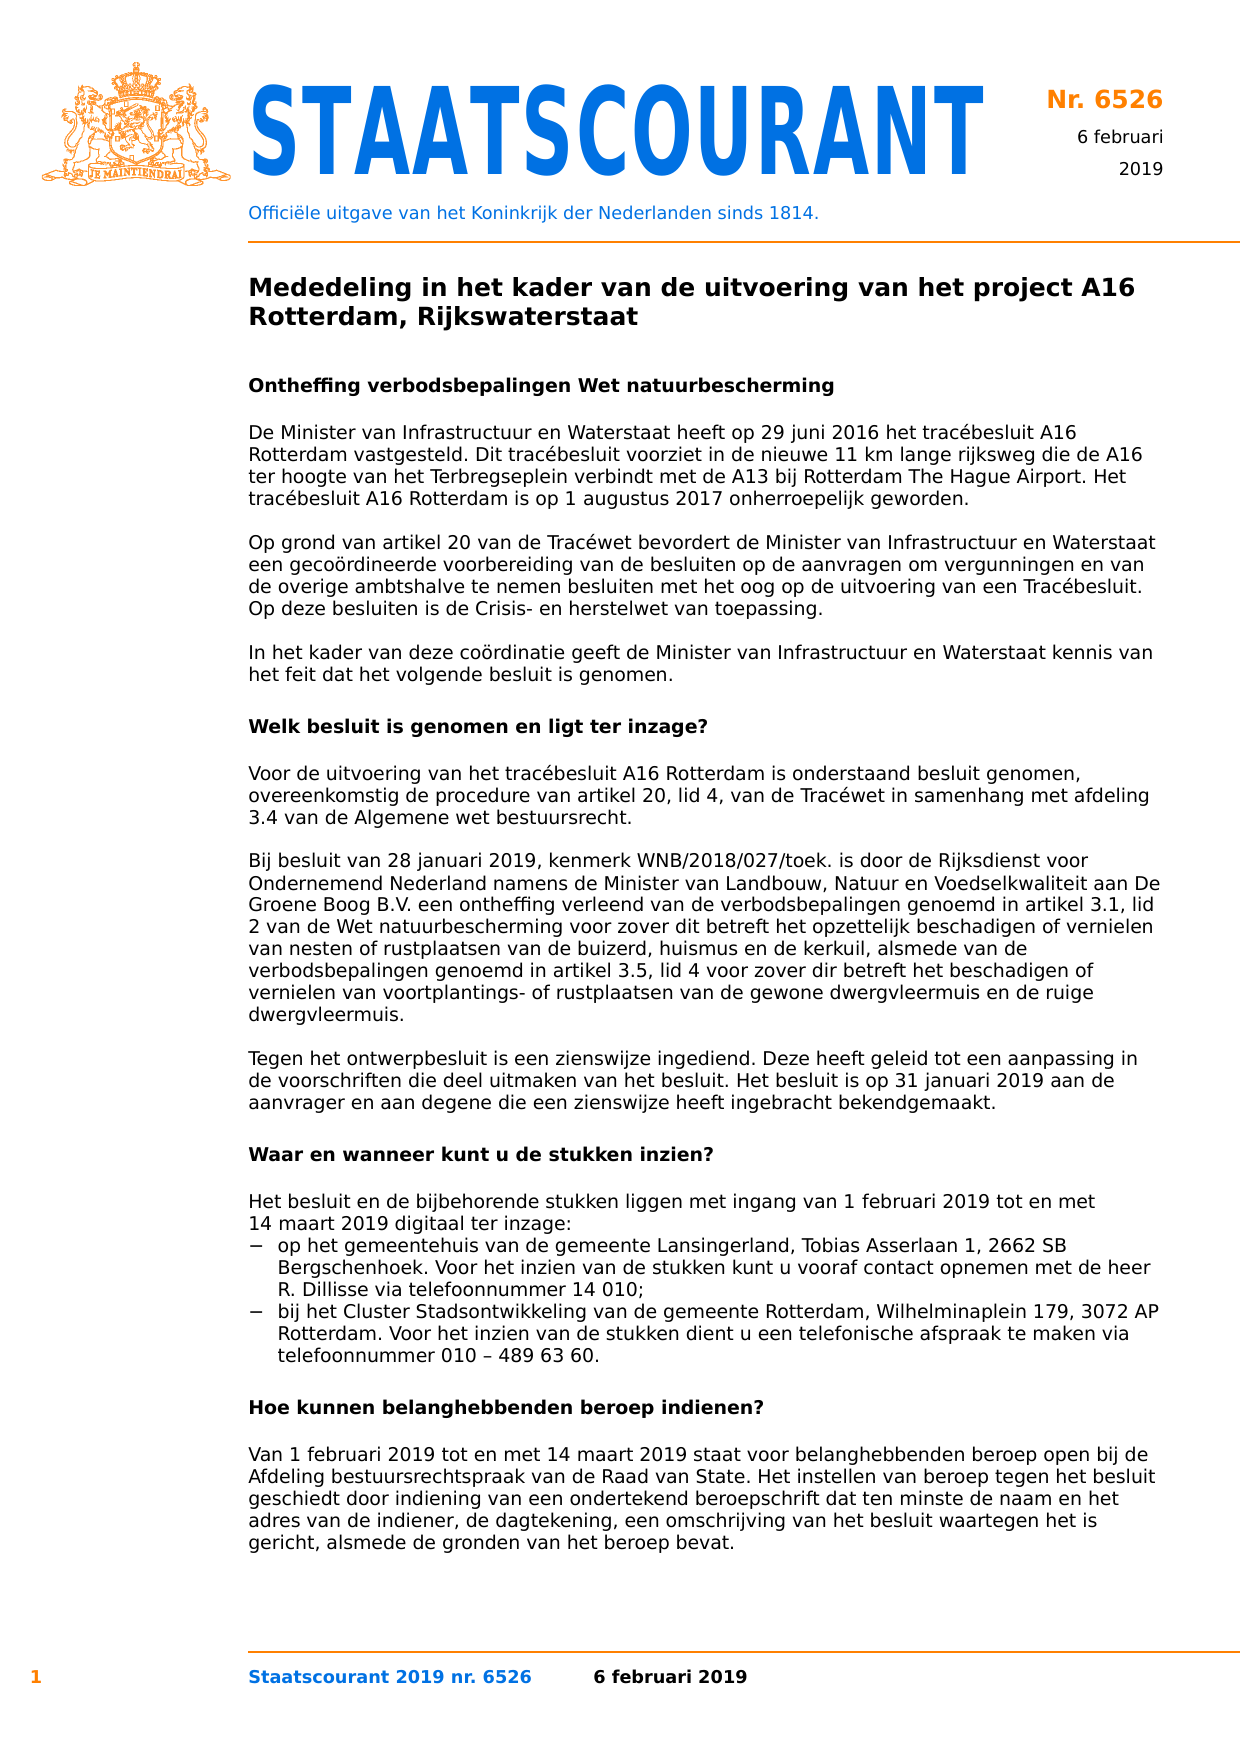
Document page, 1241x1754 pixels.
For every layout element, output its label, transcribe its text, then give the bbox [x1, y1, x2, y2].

subtitle Ontheffing verbodsbepalingen Wet natuurbescherming [248, 375, 1163, 397]
table_cell Officiële uitgave van het Koninkrijk der Nederlanden sinds 1814. [248, 203, 1240, 241]
text Het besluit en de bijbehorende stukken liggen met ingang van 1 februari 2019 tot en met 14 maart 2019 digitaal ter inzage: [248, 1191, 1163, 1235]
table_cell 6 februari [998, 121, 1240, 153]
subtitle Mededeling in het kader van de uitvoering van het project A16 Rotterdam, Rijkswaterstaat [248, 273, 1163, 331]
subtitle Waar en wanneer kunt u de stukken inzien? [248, 1144, 1163, 1166]
text Bij besluit van 28 januari 2019, kenmerk WNB/2018/027/toek. is door de Rijksdienst voor Ondernemend Nederland namens de Minister van Landbouw, Natuur en Voedselkwaliteit aan De Groene Boog B.V. een ontheffing verleend van de verbodsbepalingen genoemd in artikel 3.1, lid 2 van de Wet natuurbescherming voor zover dit betreft het opzettelijk beschadigen of vernielen van nesten of rustplaatsen van de buizerd, huismus en de kerkuil, alsmede van de verbodsbepalingen genoemd in artikel 3.5, lid 4 voor zover dir betreft het beschadigen of vernielen van voortplantings- of rustplaatsen van de gewone dwergvleermuis en de ruige dwergvleermuis. [248, 850, 1163, 1026]
text − bij het Cluster Stadsontwikkeling van de gemeente Rotterdam, Wilhelminaplein 179, 3072 AP Rotterdam. Voor het inzien van de stukken dient u een telefonische afspraak te maken via telefoonnummer 010 – 489 63 60. [248, 1301, 1163, 1367]
subtitle Welk besluit is genomen en ligt ter inzage? [248, 716, 1163, 738]
text De Minister van Infrastructuur en Waterstaat heeft op 29 juni 2016 het tracébesluit A16 Rotterdam vastgesteld. Dit tracébesluit voorziet in de nieuwe 11 km lange rijksweg die de A16 ter hoogte van het Terbregseplein verbindt met de A13 bij Rotterdam The Hague Airport. Het tracébesluit A16 Rotterdam is op 1 augustus 2017 onherroepelijk geworden. [248, 422, 1163, 510]
table_header Nr. 6526 [998, 62, 1240, 121]
table_header [25, 62, 248, 241]
text Voor de uitvoering van het tracébesluit A16 Rotterdam is onderstaand besluit genomen, overeenkomstig de procedure van artikel 20, lid 4, van de Tracéwet in samenhang met afdeling 3.4 van de Algemene wet bestuursrecht. [248, 763, 1163, 828]
text Van 1 februari 2019 tot en met 14 maart 2019 staat voor belanghebbenden beroep open bij de Afdeling bestuursrechtspraak van de Raad van State. Het instellen van beroep tegen het besluit geschiedt door indiening van een ondertekend beroepschrift dat ten minste de naam en het adres van de indiener, de dagtekening, een omschrijving van het besluit waartegen het is gericht, alsmede de gronden van het beroep bevat. [248, 1444, 1163, 1554]
text In het kader van deze coördinatie geeft de Minister van Infrastructuur en Waterstaat kennis van het feit dat het volgende besluit is genomen. [248, 642, 1163, 686]
text − op het gemeentehuis van de gemeente Lansingerland, Tobias Asserlaan 1, 2662 SB Bergschenhoek. Voor het inzien van de stukken kunt u vooraf contact opnemen met de heer R. Dillisse via telefoonnummer 14 010; [248, 1235, 1163, 1301]
text Op grond van artikel 20 van de Tracéwet bevordert de Minister van Infrastructuur en Waterstaat een gecoördineerde voorbereiding van de besluiten op de aanvragen om vergunningen en van de overige ambtshalve te nemen besluiten met het oog op de uitvoering van een Tracébesluit. Op deze besluiten is de Crisis- en herstelwet van toepassing. [248, 532, 1163, 620]
picture [41, 62, 231, 186]
text Tegen het ontwerpbesluit is een zienswijze ingediend. Deze heeft geleid tot een aanpassing in de voorschriften die deel uitmaken van het besluit. Het besluit is op 31 januari 2019 aan de aanvrager en aan degene die een zienswijze heeft ingebracht bekendgemaakt. [248, 1048, 1163, 1114]
table_cell 2019 [998, 153, 1240, 203]
table_header STAATSCOURANT [248, 62, 998, 203]
subtitle Hoe kunnen belanghebbenden beroep indienen? [248, 1397, 1163, 1419]
